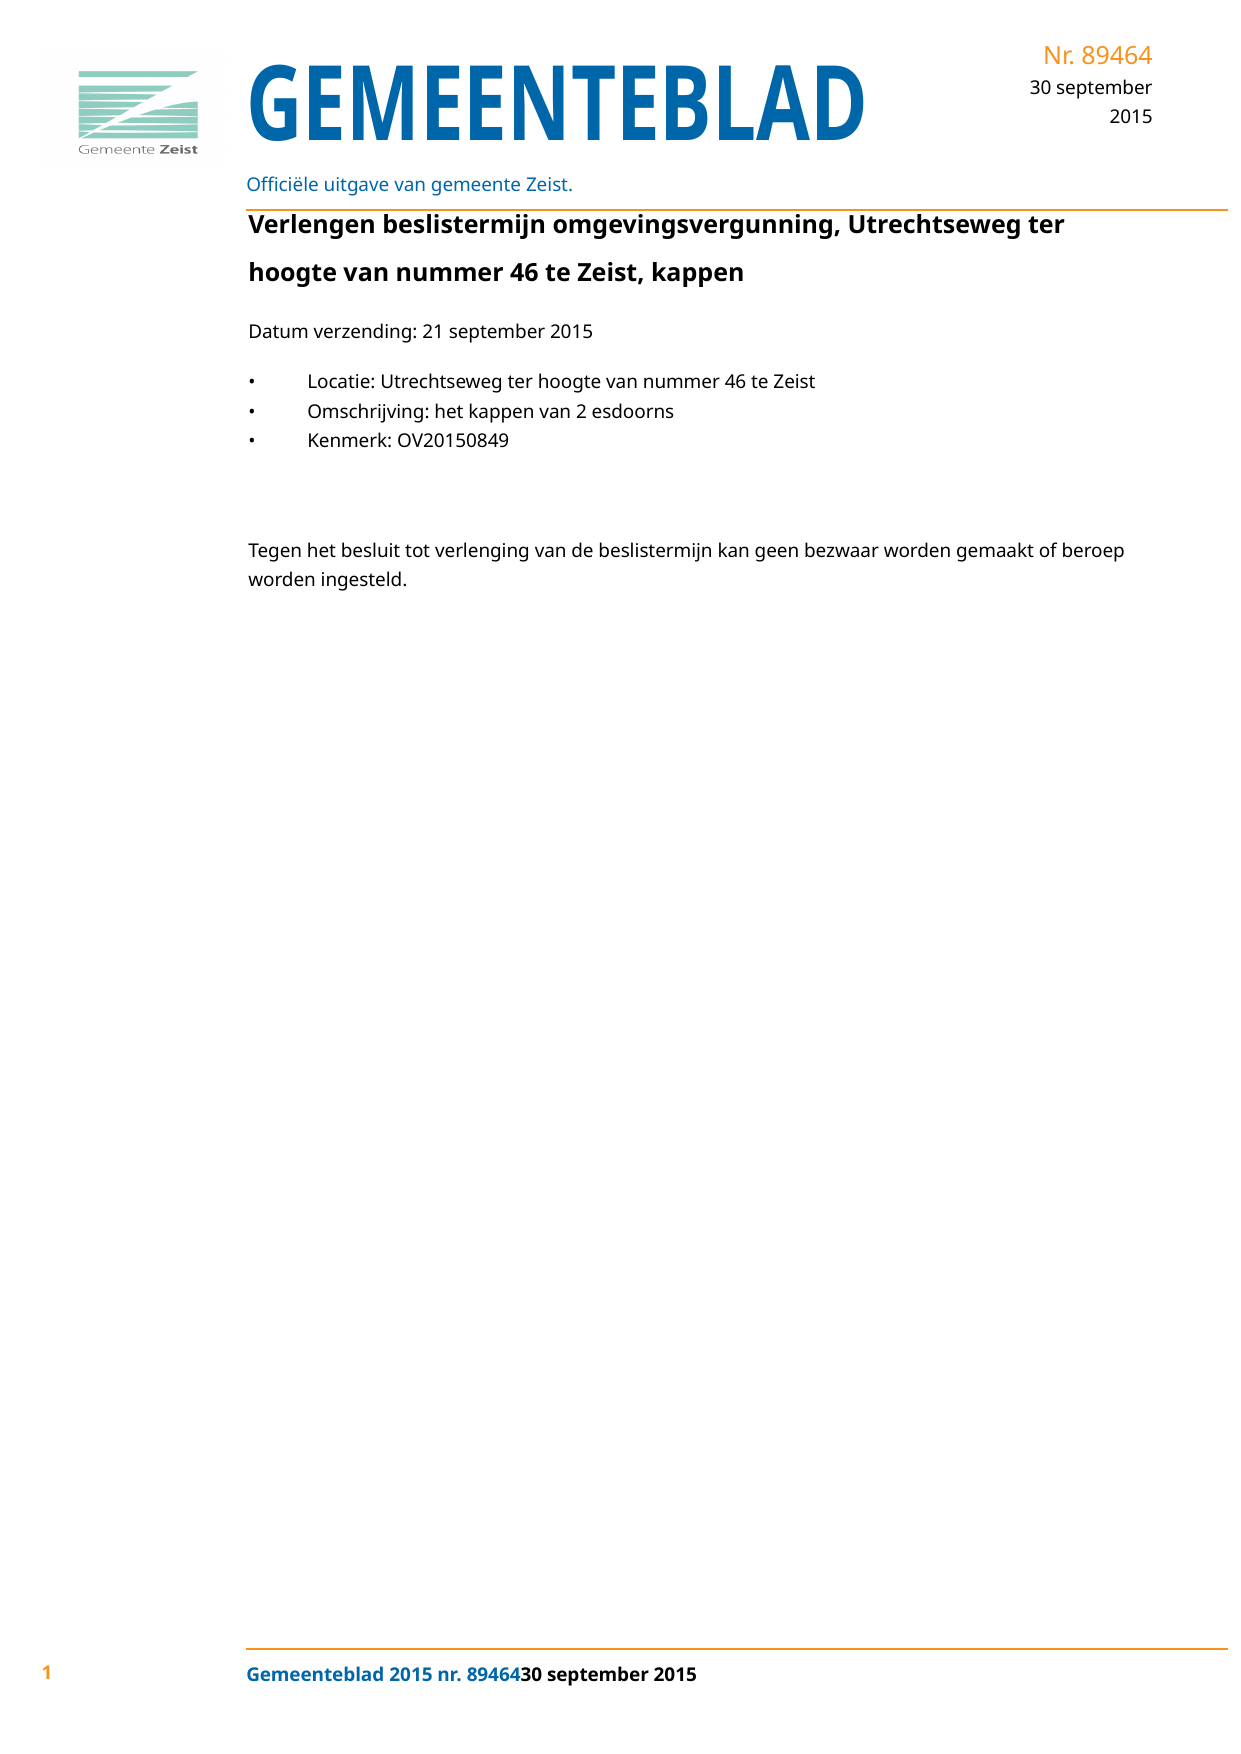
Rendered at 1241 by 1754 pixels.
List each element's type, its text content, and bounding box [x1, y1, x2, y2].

list Kenmerk: OV20150849 [248, 427, 1152, 453]
text Tegen het besluit tot verlenging van de beslistermijn kan geen bezwaar worden gemaakt of beroep worden ingesteld. [248, 537, 1152, 592]
list Omschrijving: het kappen van 2 esdoorns [248, 398, 1152, 424]
picture [41, 47, 231, 172]
text Verlengen beslistermijn omgevingsvergunning, Utrechtseweg ter hoogte van nummer 46 te Zeist, kappen [248, 211, 1152, 288]
list Locatie: Utrechtseweg ter hoogte van nummer 46 te Zeist [248, 368, 1152, 394]
text Datum verzending: 21 september 2015 [248, 318, 1152, 344]
